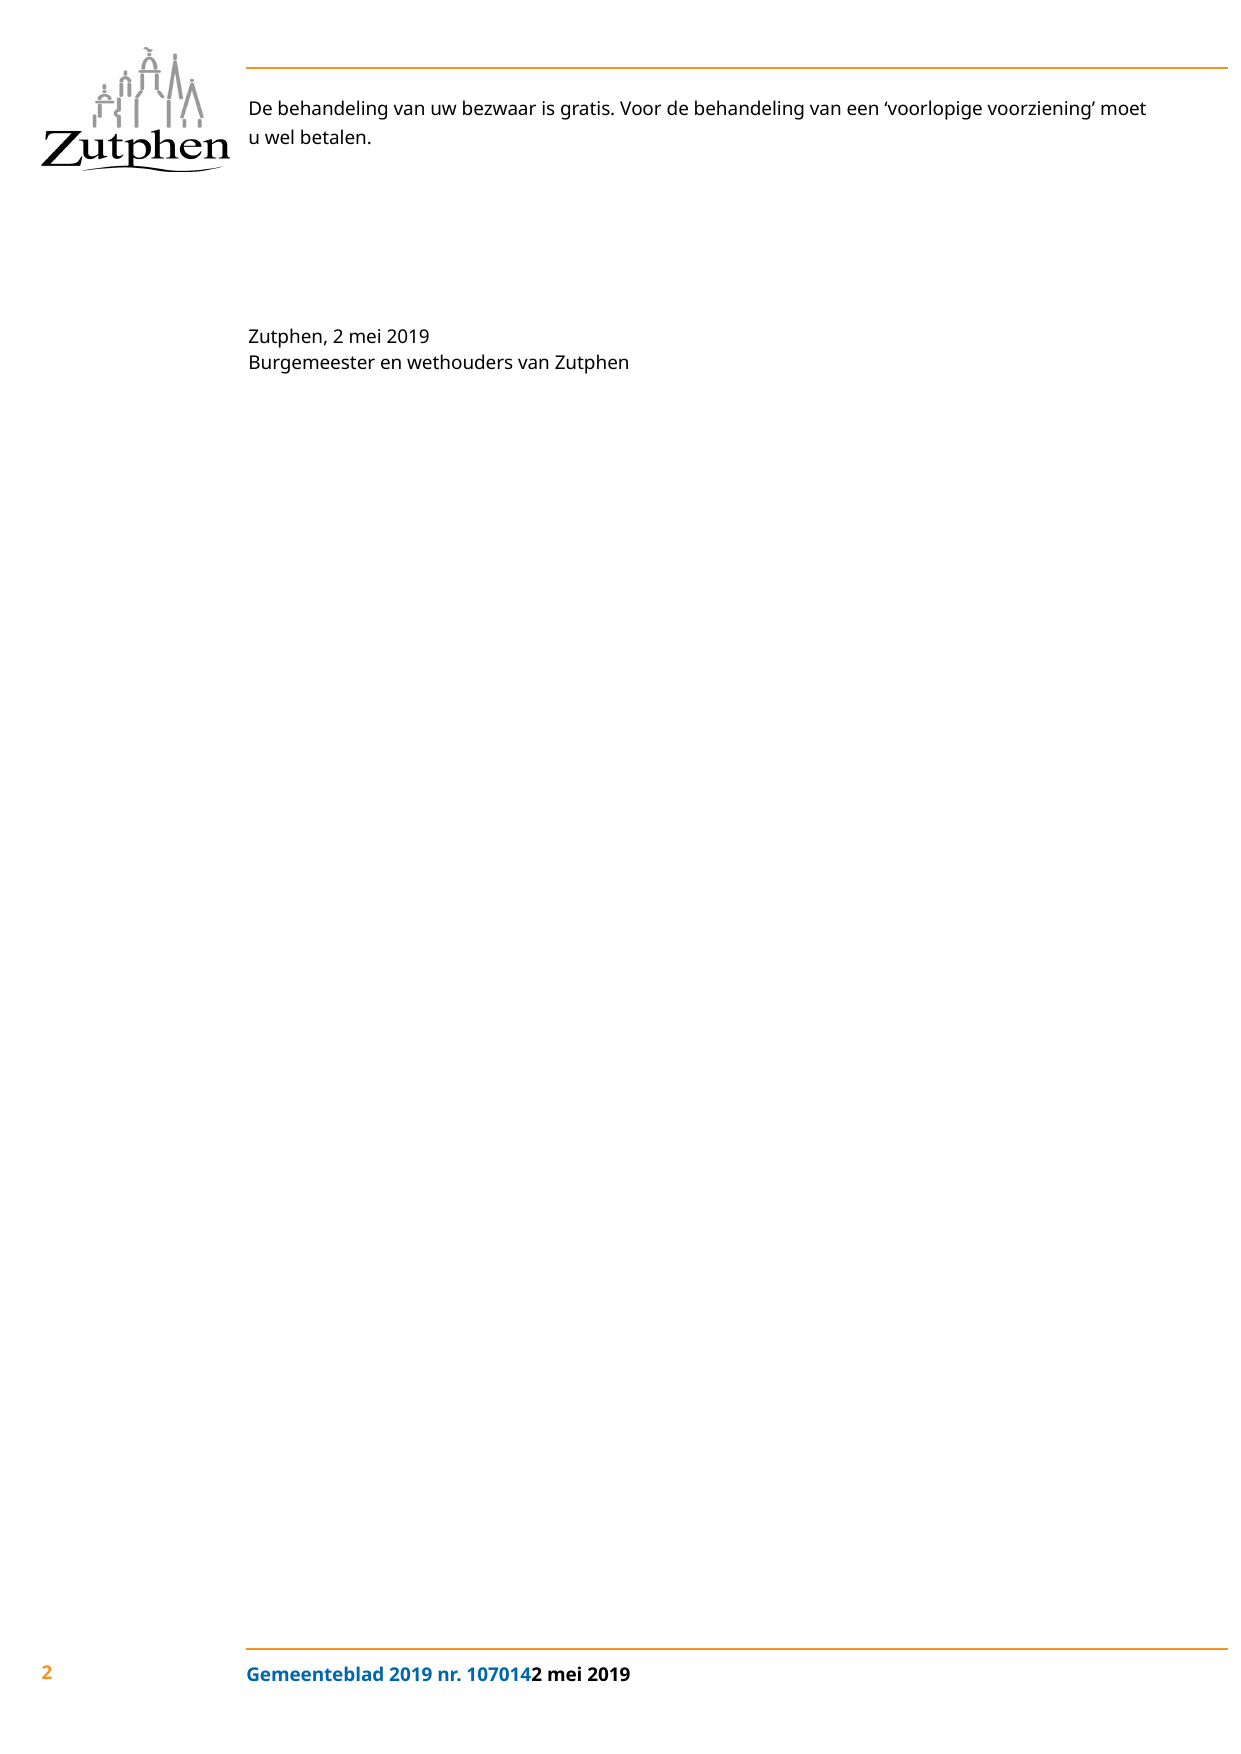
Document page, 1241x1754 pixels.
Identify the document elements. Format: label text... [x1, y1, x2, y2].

text De behandeling van uw bezwaar is gratis. Voor de behandeling van een ‘voorlopige voorziening’ moet u wel betalen. [248, 95, 1152, 150]
text Burgemeester en wethouders van Zutphen [248, 349, 1152, 375]
text Zutphen, 2 mei 2019 [248, 323, 1152, 349]
picture [41, 47, 231, 172]
